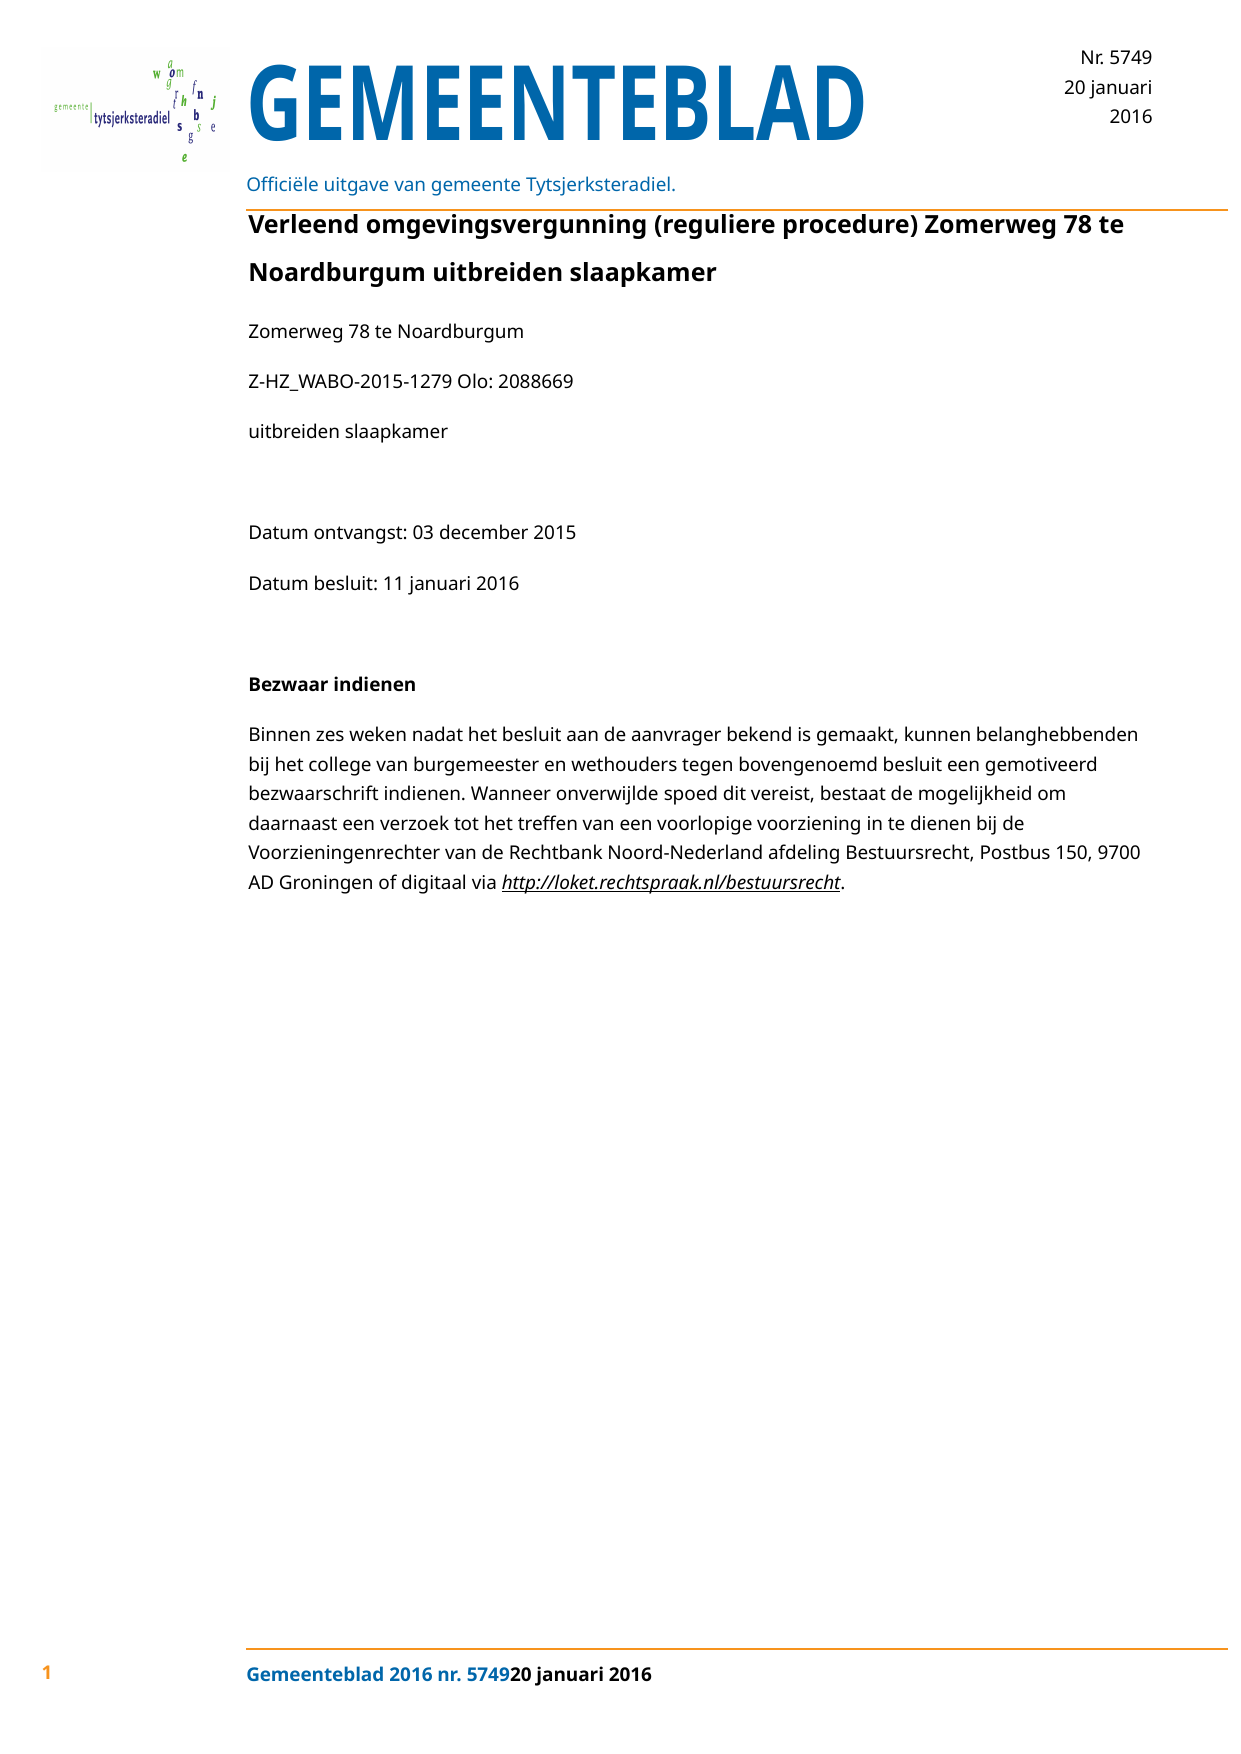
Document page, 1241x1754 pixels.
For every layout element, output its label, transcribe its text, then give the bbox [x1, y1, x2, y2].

text Binnen zes weken nadat het besluit aan de aanvrager bekend is gemaakt, kunnen belanghebbenden bij het college van burgemeester en wethouders tegen bovengenoemd besluit een gemotiveerd bezwaarschrift indienen. Wanneer onverwijlde spoed dit vereist, bestaat de mogelijkheid om daarnaast een verzoek tot het treffen van een voorlopige voorziening in te dienen bij de Voorzieningenrechter van de Rechtbank Noord-Nederland afdeling Bestuursrecht, Postbus 150, 9700 AD Groningen of digitaal via http://loket.rechtspraak.nl/bestuursrecht. [248, 721, 1152, 895]
text Verleend omgevingsvergunning (reguliere procedure) Zomerweg 78 te Noardburgum uitbreiden slaapkamer [248, 211, 1152, 288]
text Zomerweg 78 te Noardburgum [248, 318, 1152, 344]
text Datum besluit: 11 januari 2016 [248, 570, 1152, 596]
text Z-HZ_WABO-2015-1279 Olo: 2088669 [248, 368, 1152, 394]
text Datum ontvangst: 03 december 2015 [248, 519, 1152, 545]
text uitbreiden slaapkamer [248, 419, 1152, 444]
picture [41, 47, 231, 172]
text Bezwaar indienen [248, 671, 1152, 697]
